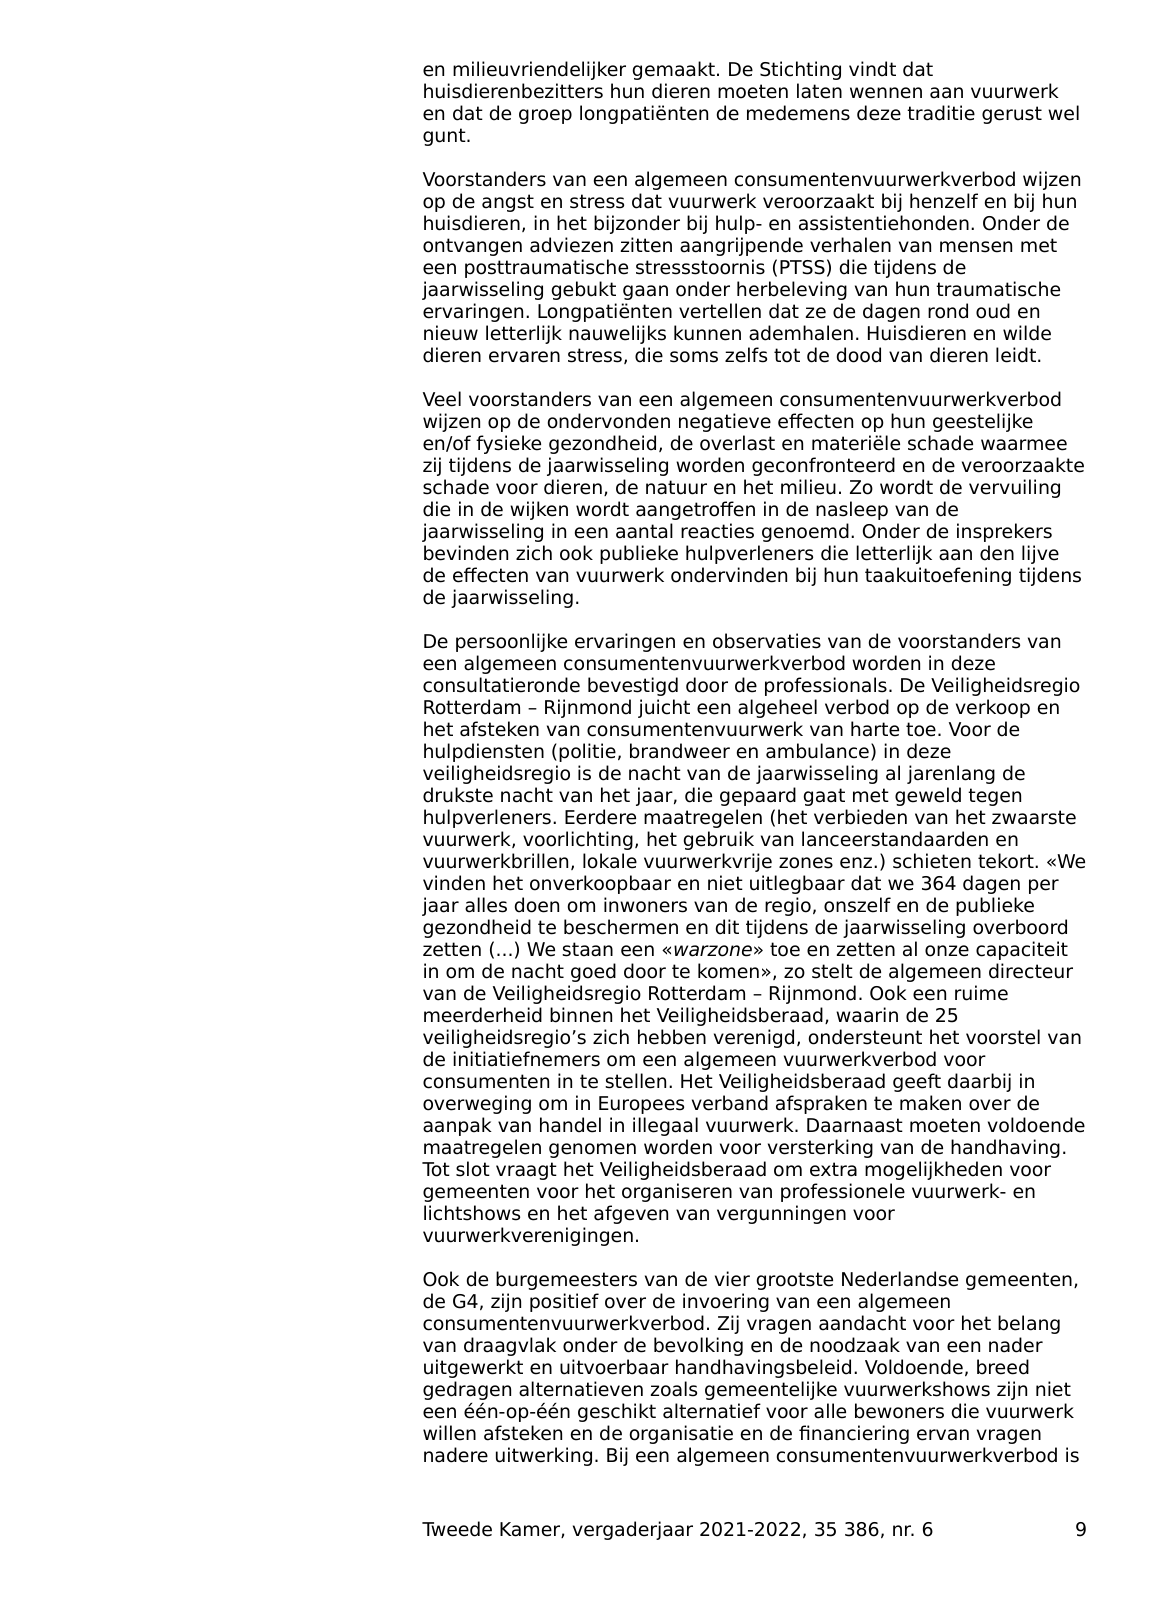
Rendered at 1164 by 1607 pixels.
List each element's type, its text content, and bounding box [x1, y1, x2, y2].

text Ook de burgemeesters van de vier grootste Nederlandse gemeenten, de G4, zijn positief over de invoering van een algemeen consumentenvuurwerkverbod. Zij vragen aandacht voor het belang van draagvlak onder de bevolking en de noodzaak van een nader uitgewerkt en uitvoerbaar handhavingsbeleid. Voldoende, breed gedragen alternatieven zoals gemeentelijke vuurwerkshows zijn niet een één-op-één geschikt alternatief voor alle bewoners die vuurwerk willen afsteken en de organisatie en de financiering ervan vragen nadere uitwerking. Bij een algemeen consumentenvuurwerkverbod is [422, 1269, 1087, 1467]
text Veel voorstanders van een algemeen consumentenvuurwerkverbod wijzen op de ondervonden negatieve effecten op hun geestelijke en/of fysieke gezondheid, de overlast en materiële schade waarmee zij tijdens de jaarwisseling worden geconfronteerd en de veroorzaakte schade voor dieren, de natuur en het milieu. Zo wordt de vervuiling die in de wijken wordt aangetroffen in de nasleep van de jaarwisseling in een aantal reacties genoemd. Onder de insprekers bevinden zich ook publieke hulpverleners die letterlijk aan den lijve de effecten van vuurwerk ondervinden bij hun taakuitoefening tijdens de jaarwisseling. [422, 389, 1087, 609]
text De persoonlijke ervaringen en observaties van de voorstanders van een algemeen consumentenvuurwerkverbod worden in deze consultatieronde bevestigd door de professionals. De Veiligheidsregio Rotterdam – Rijnmond juicht een algeheel verbod op de verkoop en het afsteken van consumentenvuurwerk van harte toe. Voor de hulpdiensten (politie, brandweer en ambulance) in deze veiligheidsregio is de nacht van de jaarwisseling al jarenlang de drukste nacht van het jaar, die gepaard gaat met geweld tegen hulpverleners. Eerdere maatregelen (het verbieden van het zwaarste vuurwerk, voorlichting, het gebruik van lanceerstandaarden en vuurwerkbrillen, lokale vuurwerkvrije zones enz.) schieten tekort. «We vinden het onverkoopbaar en niet uitlegbaar dat we 364 dagen per jaar alles doen om inwoners van de regio, onszelf en de publieke gezondheid te beschermen en dit tijdens de jaarwisseling overboord zetten (...) We staan een «warzone» toe en zetten al onze capaciteit in om de nacht goed door te komen», zo stelt de algemeen directeur van de Veiligheidsregio Rotterdam – Rijnmond. Ook een ruime meerderheid binnen het Veiligheidsberaad, waarin de 25 veiligheidsregio’s zich hebben verenigd, ondersteunt het voorstel van de initiatiefnemers om een algemeen vuurwerkverbod voor consumenten in te stellen. Het Veiligheidsberaad geeft daarbij in overweging om in Europees verband afspraken te maken over de aanpak van handel in illegaal vuurwerk. Daarnaast moeten voldoende maatregelen genomen worden voor versterking van de handhaving. Tot slot vraagt het Veiligheidsberaad om extra mogelijkheden voor gemeenten voor het organiseren van professionele vuurwerk- en lichtshows en het afgeven van vergunningen voor vuurwerkverenigingen. [422, 631, 1087, 1247]
text en milieuvriendelijker gemaakt. De Stichting vindt dat huisdierenbezitters hun dieren moeten laten wennen aan vuurwerk en dat de groep longpatiënten de medemens deze traditie gerust wel gunt. [422, 59, 1087, 147]
text Voorstanders van een algemeen consumentenvuurwerkverbod wijzen op de angst en stress dat vuurwerk veroorzaakt bij henzelf en bij hun huisdieren, in het bijzonder bij hulp- en assistentiehonden. Onder de ontvangen adviezen zitten aangrijpende verhalen van mensen met een posttraumatische stressstoornis (PTSS) die tijdens de jaarwisseling gebukt gaan onder herbeleving van hun traumatische ervaringen. Longpatiënten vertellen dat ze de dagen rond oud en nieuw letterlijk nauwelijks kunnen ademhalen. Huisdieren en wilde dieren ervaren stress, die soms zelfs tot de dood van dieren leidt. [422, 169, 1087, 367]
